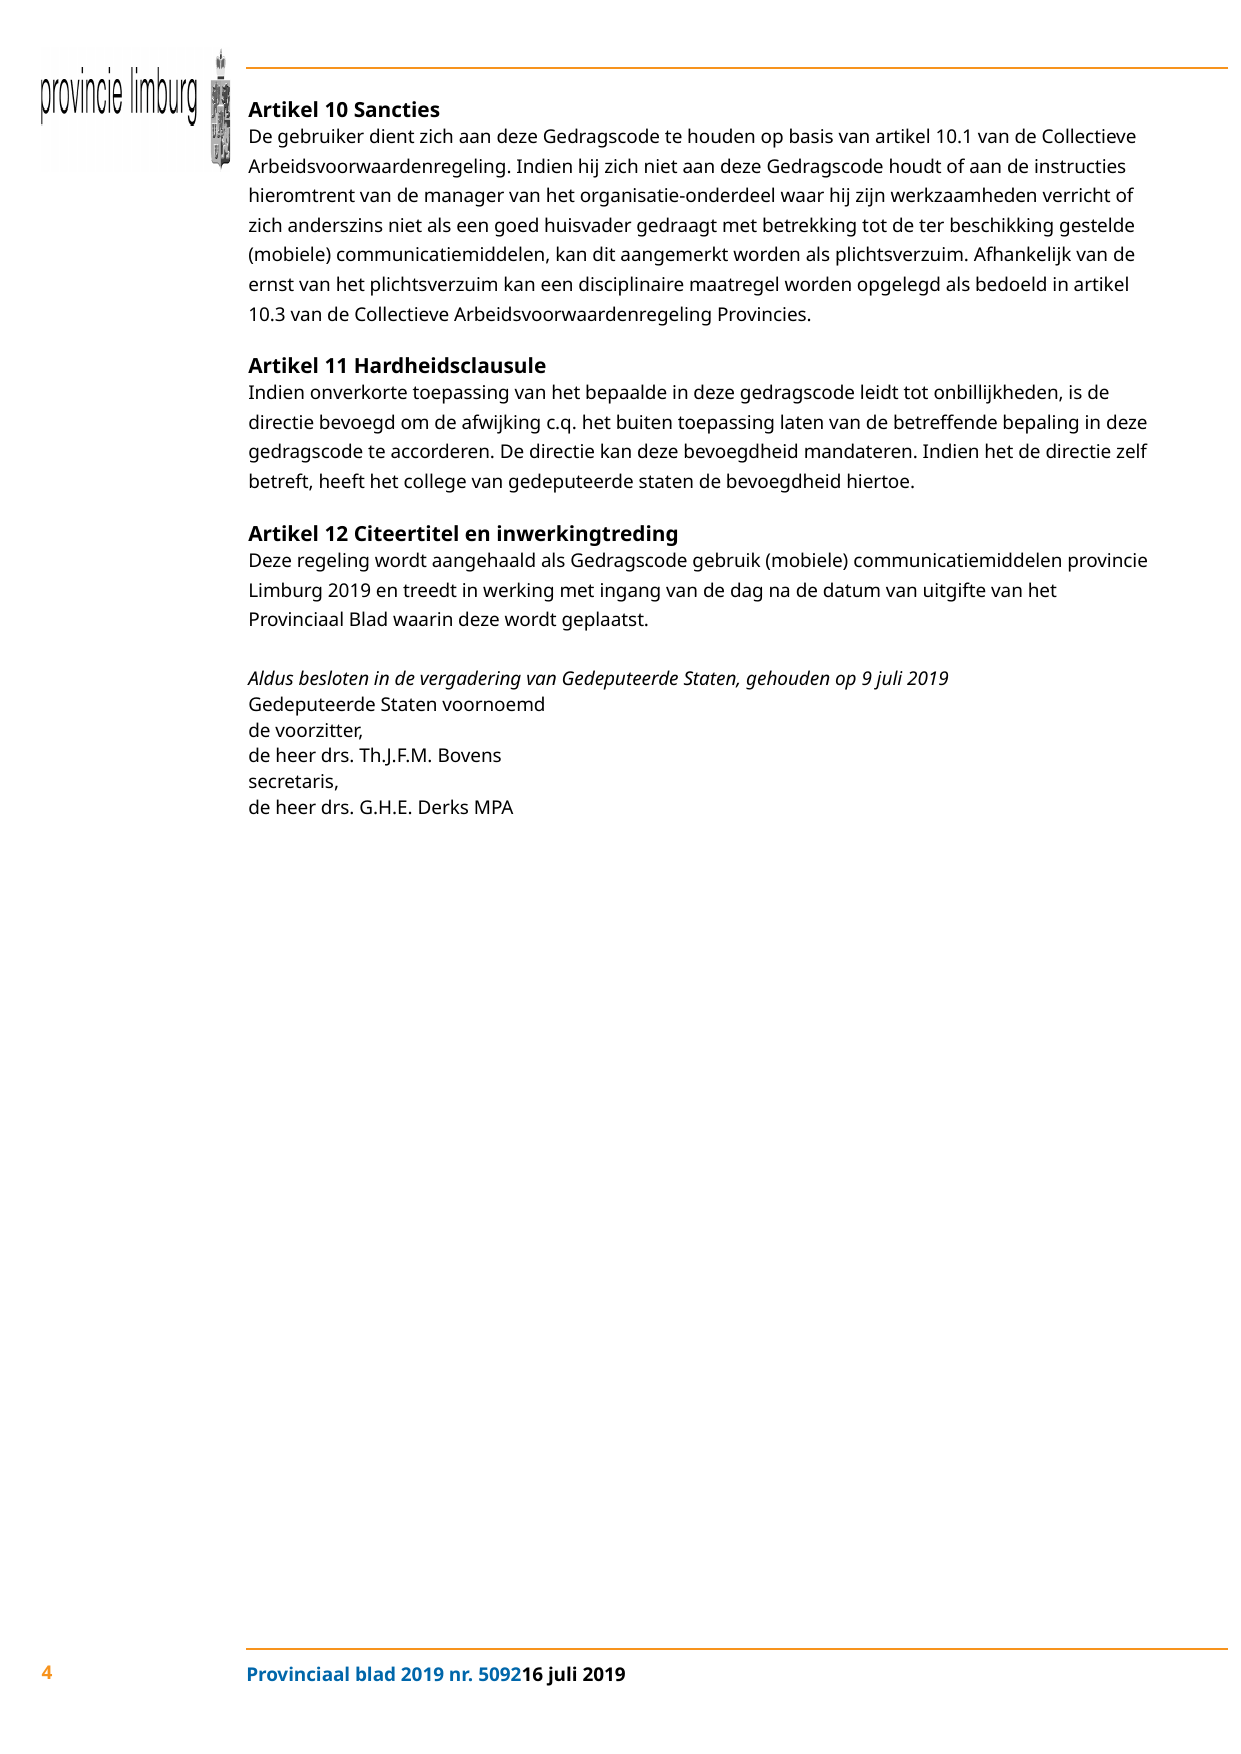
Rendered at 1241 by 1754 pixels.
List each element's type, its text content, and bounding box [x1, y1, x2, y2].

text Deze regeling wordt aangehaald als Gedragscode gebruik (mobiele) communicatiemiddelen provincie Limburg 2019 en treedt in werking met ingang van de dag na de datum van uitgifte van het Provinciaal Blad waarin deze wordt geplaatst. [248, 547, 1152, 632]
text de voorzitter, [248, 717, 1152, 743]
text Artikel 11 Hardheidsclausule [248, 351, 1152, 379]
text de heer drs. G.H.E. Derks MPA [248, 794, 1152, 820]
text Artikel 12 Citeertitel en inwerkingtreding [248, 519, 1152, 547]
text De gebruiker dient zich aan deze Gedragscode te houden op basis van artikel 10.1 van de Collectieve Arbeidsvoorwaardenregeling. Indien hij zich niet aan deze Gedragscode houdt of aan de instructies hieromtrent van de manager van het organisatie-onderdeel waar hij zijn werkzaamheden verricht of zich anderszins niet als een goed huisvader gedraagt met betrekking tot de ter beschikking gestelde (mobiele) communicatiemiddelen, kan dit aangemerkt worden als plichtsverzuim. Afhankelijk van de ernst van het plichtsverzuim kan een disciplinaire maatregel worden opgelegd als bedoeld in artikel 10.3 van de Collectieve Arbeidsvoorwaardenregeling Provincies. [248, 123, 1152, 326]
picture [41, 47, 231, 172]
text secretaris, [248, 768, 1152, 794]
text Gedeputeerde Staten voornoemd [248, 691, 1152, 717]
text Aldus besloten in de vergadering van Gedeputeerde Staten, gehouden op 9 juli 2019 [248, 666, 1152, 691]
text Indien onverkorte toepassing van het bepaalde in deze gedragscode leidt tot onbillijkheden, is de directie bevoegd om de afwijking c.q. het buiten toepassing laten van de betreffende bepaling in deze gedragscode te accorderen. De directie kan deze bevoegdheid mandateren. Indien het de directie zelf betreft, heeft het college van gedeputeerde staten de bevoegdheid hiertoe. [248, 379, 1152, 494]
text Artikel 10 Sancties [248, 95, 1152, 123]
text de heer drs. Th.J.F.M. Bovens [248, 743, 1152, 768]
